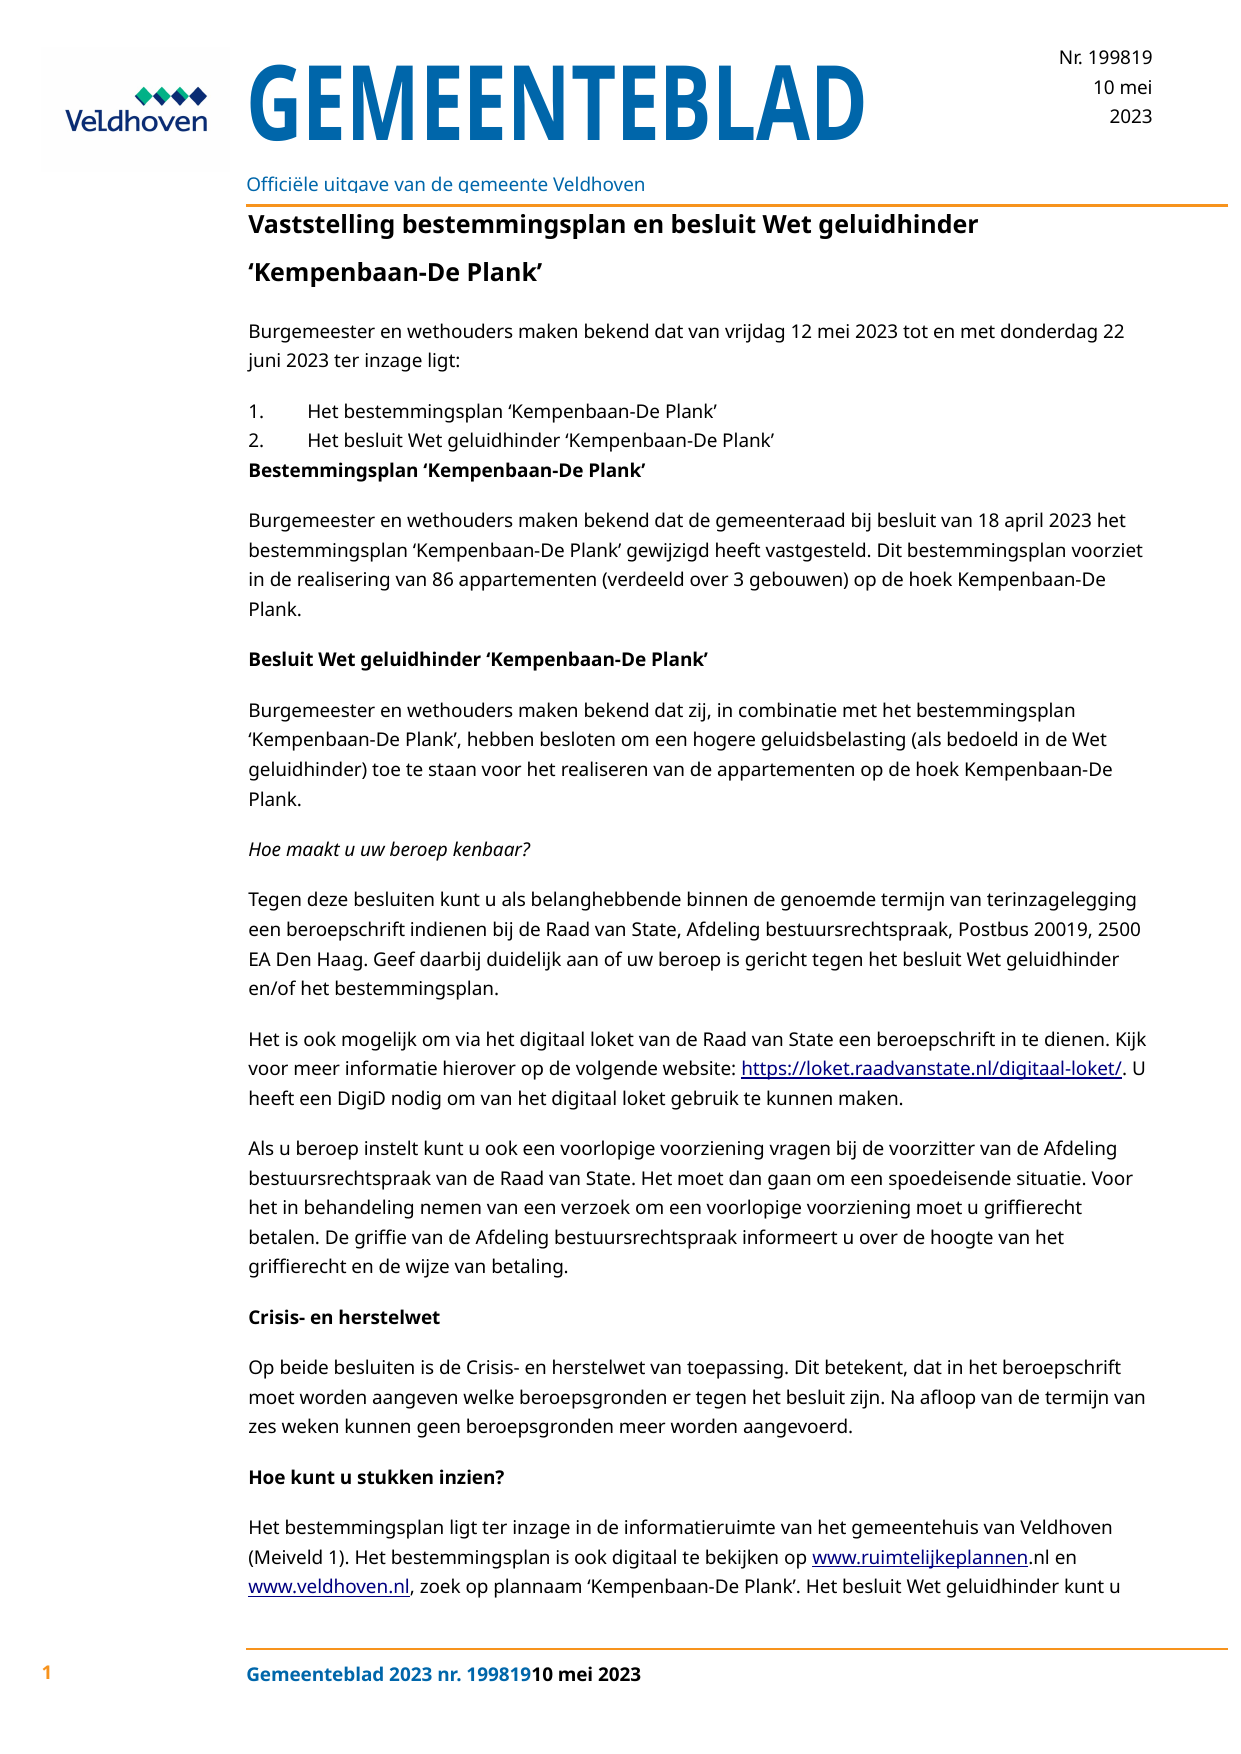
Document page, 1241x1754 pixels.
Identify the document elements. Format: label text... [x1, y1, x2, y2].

list Het besluit Wet geluidhinder ‘Kempenbaan-De Plank’ [248, 427, 1152, 453]
text Vaststelling bestemmingsplan en besluit Wet geluidhinder ‘Kempenbaan-De Plank’ [248, 207, 1152, 288]
picture [41, 47, 231, 172]
text Crisis- en herstelwet [248, 1304, 1152, 1330]
text Bestemmingsplan ‘Kempenbaan-De Plank’ [248, 457, 1152, 483]
text Besluit Wet geluidhinder ‘Kempenbaan-De Plank’ [248, 647, 1152, 672]
text Hoe maakt u uw beroep kenbaar? [248, 836, 1152, 862]
list Het bestemmingsplan ‘Kempenbaan-De Plank’ [248, 398, 1152, 424]
text Burgemeester en wethouders maken bekend dat zij, in combinatie met het bestemmingsplan ‘Kempenbaan-De Plank’, hebben besloten om een hogere geluidsbelasting (als bedoeld in de Wet geluidhinder) toe te staan voor het realiseren van de appartementen op de hoek Kempenbaan-De Plank. [248, 697, 1152, 812]
text Het bestemmingsplan ligt ter inzage in de informatieruimte van het gemeentehuis van Veldhoven (Meiveld 1). Het bestemmingsplan is ook digitaal te bekijken op www.ruimtelijkeplannen.nl en www.veldhoven.nl, zoek op plannaam ‘Kempenbaan-De Plank’. Het besluit Wet geluidhinder kunt u [248, 1514, 1152, 1599]
text Op beide besluiten is de Crisis- en herstelwet van toepassing. Dit betekent, dat in het beroepschrift moet worden aangeven welke beroepsgronden er tegen het besluit zijn. Na afloop van de termijn van zes weken kunnen geen beroepsgronden meer worden aangevoerd. [248, 1354, 1152, 1439]
text Als u beroep instelt kunt u ook een voorlopige voorziening vragen bij de voorzitter van de Afdeling bestuursrechtspraak van de Raad van State. Het moet dan gaan om een spoedeisende situatie. Voor het in behandeling nemen van een verzoek om een voorlopige voorziening moet u griffierecht betalen. De griffie van de Afdeling bestuursrechtspraak informeert u over de hoogte van het griffierecht en de wijze van betaling. [248, 1135, 1152, 1279]
text Burgemeester en wethouders maken bekend dat van vrijdag 12 mei 2023 tot en met donderdag 22 juni 2023 ter inzage ligt: [248, 318, 1152, 373]
text Het is ook mogelijk om via het digitaal loket van de Raad van State een beroepschrift in te dienen. Kijk voor meer informatie hierover op de volgende website: https://loket.raadvanstate.nl/digitaal-loket/. U heeft een DigiD nodig om van het digitaal loket gebruik te kunnen maken. [248, 1026, 1152, 1111]
text Tegen deze besluiten kunt u als belanghebbende binnen de genoemde termijn van terinzagelegging een beroepschrift indienen bij de Raad van State, Afdeling bestuursrechtspraak, Postbus 20019, 2500 EA Den Haag. Geef daarbij duidelijk aan of uw beroep is gericht tegen het besluit Wet geluidhinder en/of het bestemmingsplan. [248, 887, 1152, 1001]
text Hoe kunt u stukken inzien? [248, 1464, 1152, 1490]
text Burgemeester en wethouders maken bekend dat de gemeenteraad bij besluit van 18 april 2023 het bestemmingsplan ‘Kempenbaan-De Plank’ gewijzigd heeft vastgesteld. Dit bestemmingsplan voorziet in de realisering van 86 appartementen (verdeeld over 3 gebouwen) op de hoek Kempenbaan-De Plank. [248, 507, 1152, 622]
